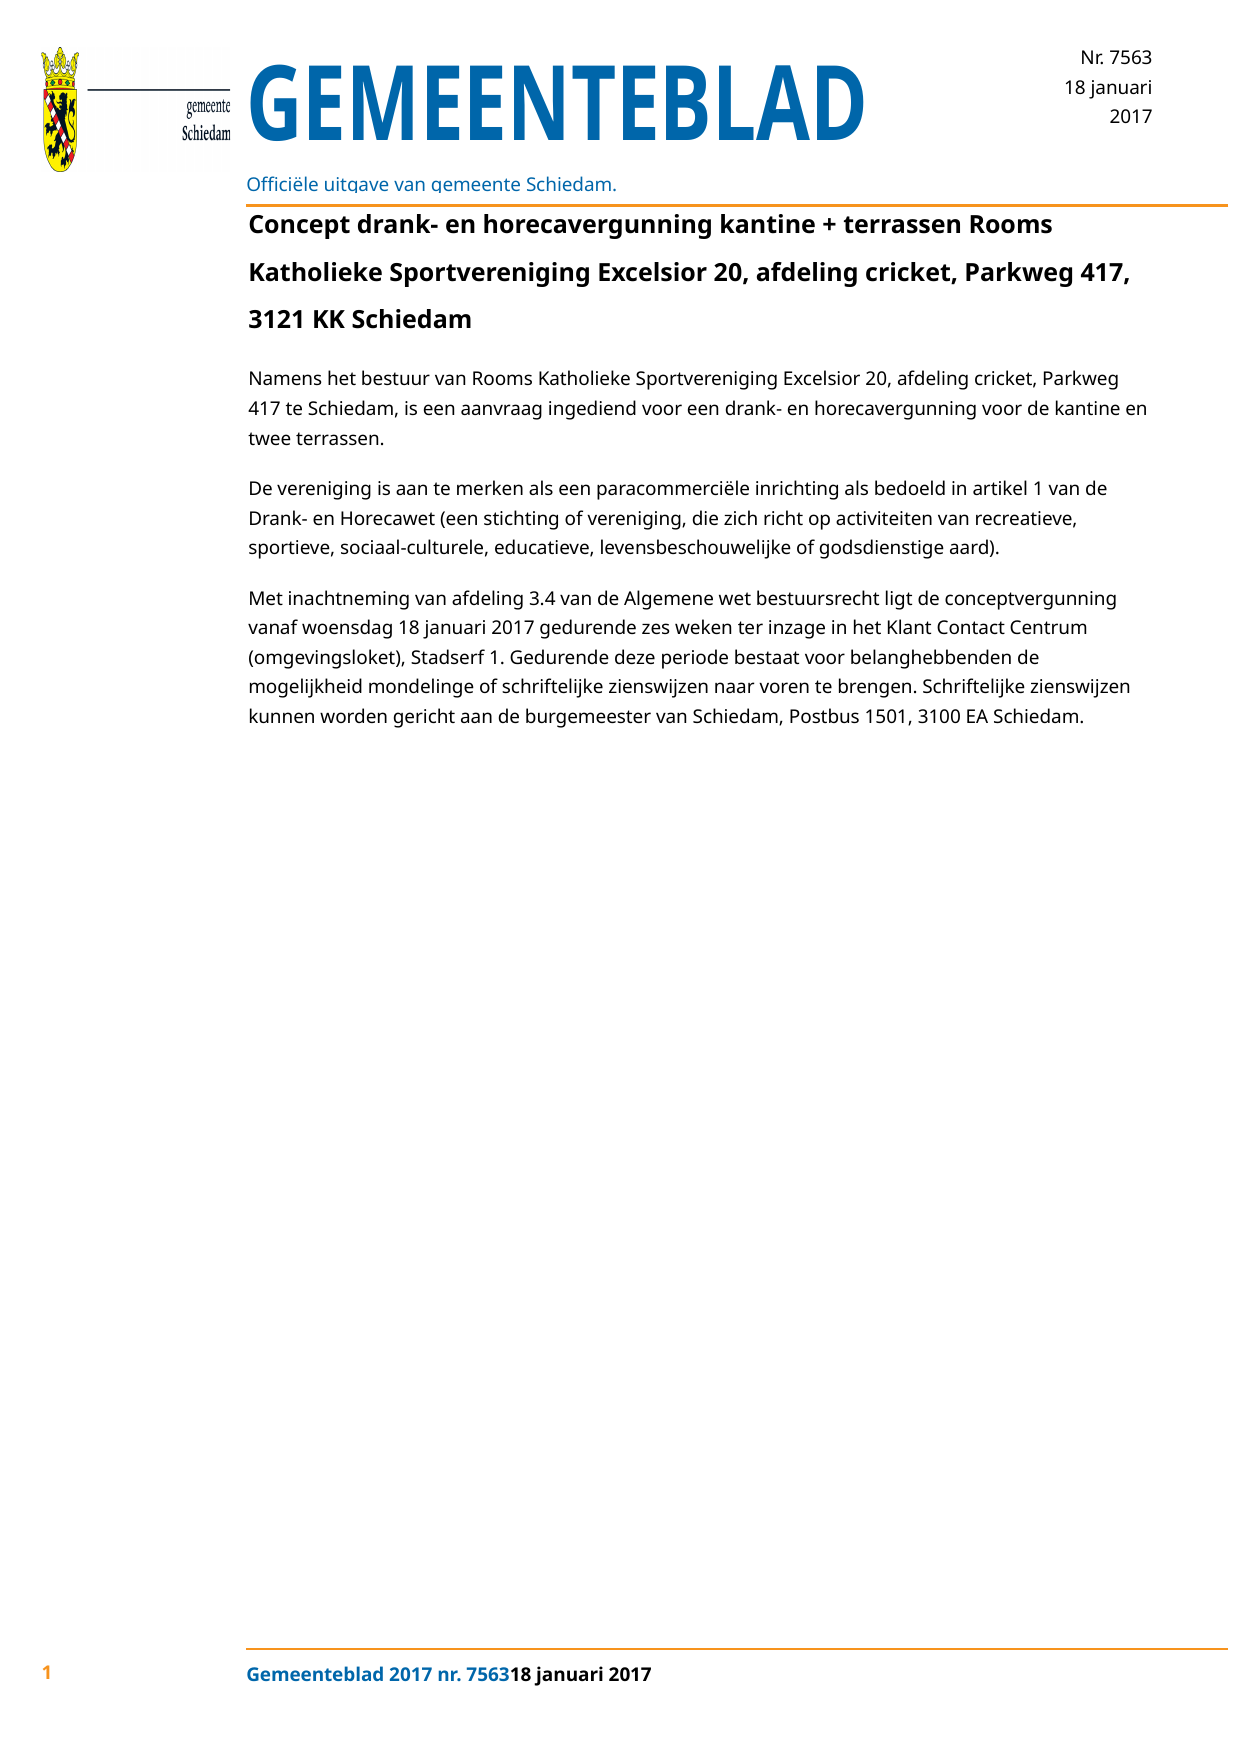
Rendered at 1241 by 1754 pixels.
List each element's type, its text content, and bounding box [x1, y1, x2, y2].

text Namens het bestuur van Rooms Katholieke Sportvereniging Excelsior 20, afdeling cricket, Parkweg 417 te Schiedam, is een aanvraag ingediend voor een drank- en horecavergunning voor de kantine en twee terrassen. [248, 366, 1152, 450]
picture [41, 47, 231, 172]
text Met inachtneming van afdeling 3.4 van de Algemene wet bestuursrecht ligt de conceptvergunning vanaf woensdag 18 januari 2017 gedurende zes weken ter inzage in het Klant Contact Centrum (omgevingsloket), Stadserf 1. Gedurende deze periode bestaat voor belanghebbenden de mogelijkheid mondelinge of schriftelijke zienswijzen naar voren te brengen. Schriftelijke zienswijzen kunnen worden gericht aan de burgemeester van Schiedam, Postbus 1501, 3100 EA Schiedam. [248, 585, 1152, 729]
text Concept drank- en horecavergunning kantine + terrassen Rooms Katholieke Sportvereniging Excelsior 20, afdeling cricket, Parkweg 417, 3121 KK Schiedam [248, 207, 1152, 336]
text De vereniging is aan te merken als een paracommerciële inrichting als bedoeld in artikel 1 van de Drank- en Horecawet (een stichting of vereniging, die zich richt op activiteiten van recreatieve, sportieve, sociaal-culturele, educatieve, levensbeschouwelijke of godsdienstige aard). [248, 475, 1152, 560]
